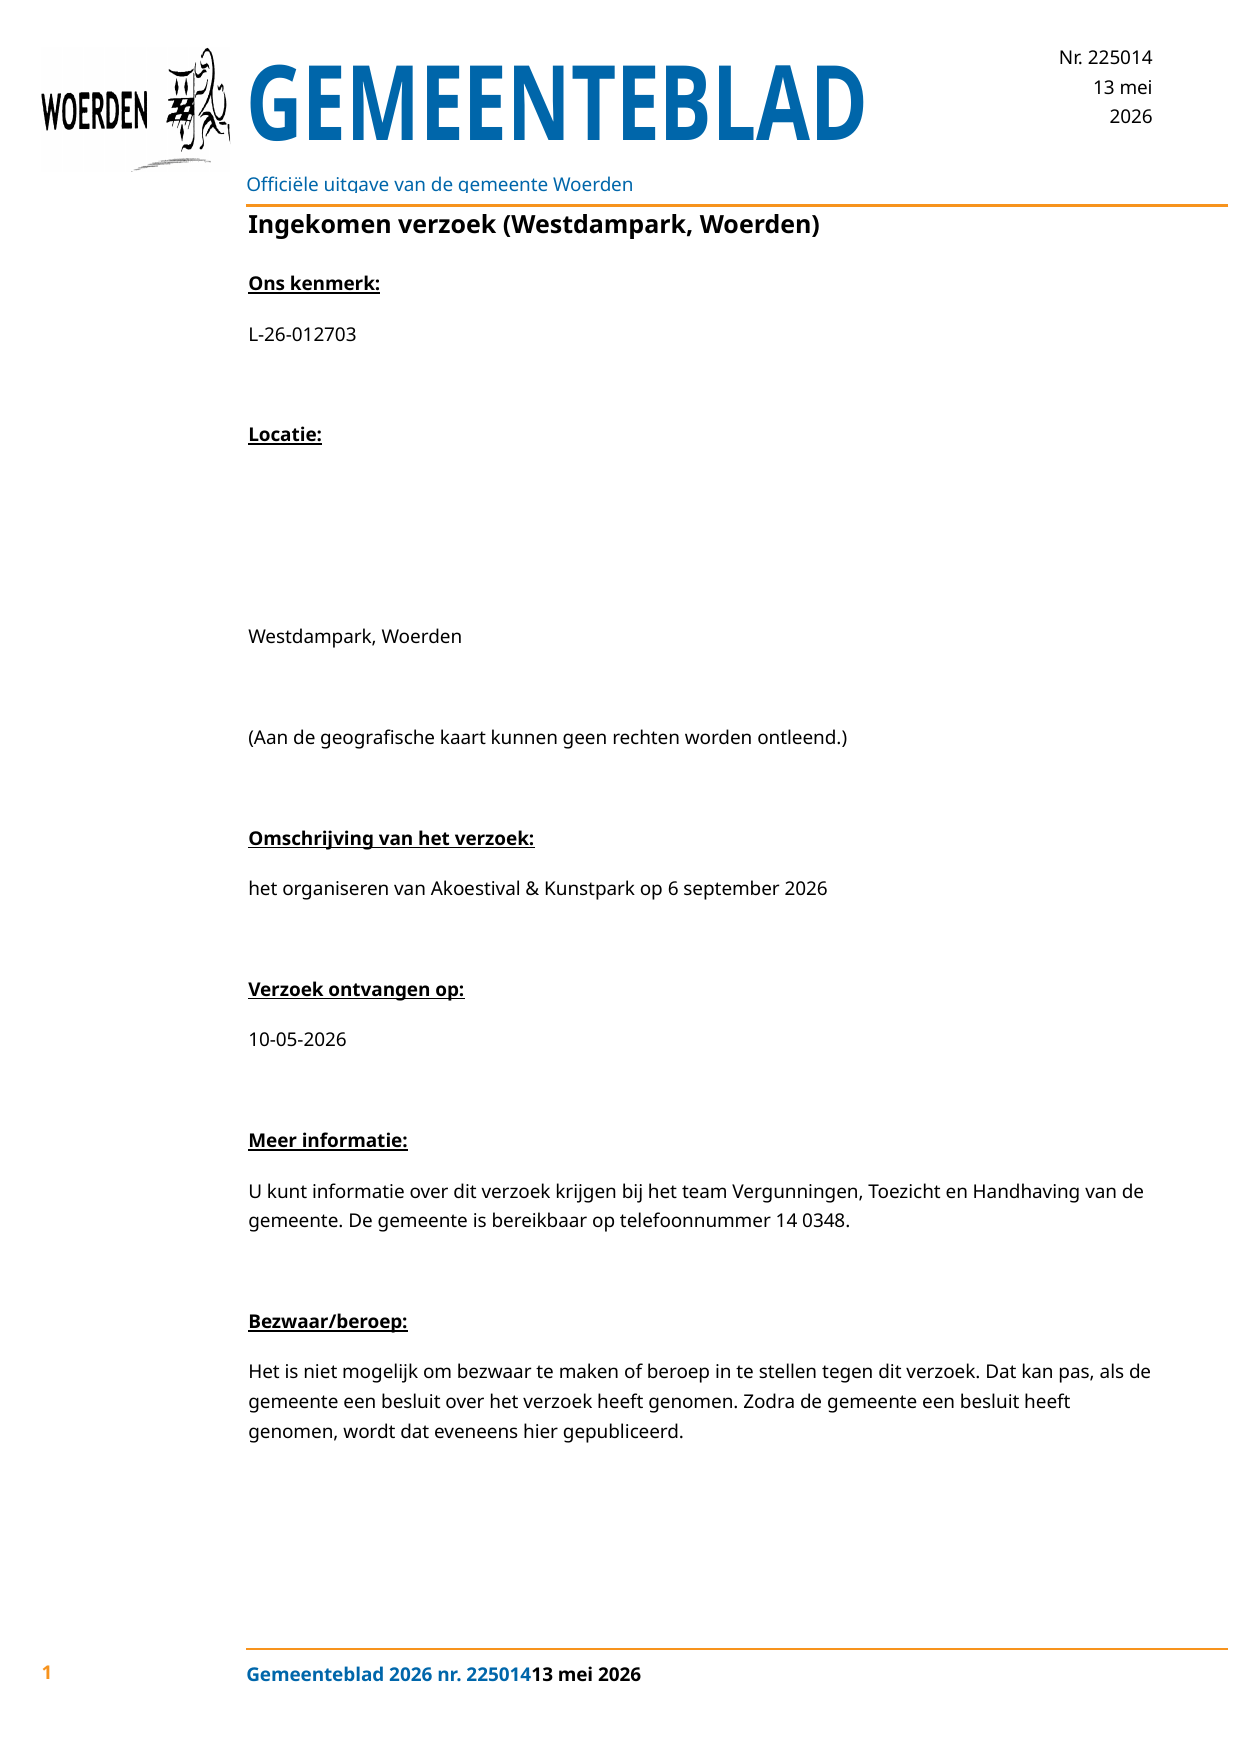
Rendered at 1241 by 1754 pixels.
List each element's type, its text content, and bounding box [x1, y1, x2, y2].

text L-26-012703 [248, 321, 1152, 346]
picture [41, 47, 231, 172]
text het organiseren van Akoestival & Kunstpark op 6 september 2026 [248, 875, 1152, 901]
text U kunt informatie over dit verzoek krijgen bij het team Vergunningen, Toezicht en Handhaving van de gemeente. De gemeente is bereikbaar op telefoonnummer 14 0348. [248, 1178, 1152, 1233]
text (Aan de geografische kaart kunnen geen rechten worden ontleend.) [248, 724, 1152, 750]
text Omschrijving van het verzoek: [248, 825, 1152, 851]
text Verzoek ontvangen op: [248, 976, 1152, 1002]
text Meer informatie: [248, 1127, 1152, 1153]
text Ons kenmerk: [248, 270, 1152, 296]
text Locatie: [248, 422, 1152, 447]
text Het is niet mogelijk om bezwaar te maken of beroep in te stellen tegen dit verzoek. Dat kan pas, als de gemeente een besluit over het verzoek heeft genomen. Zodra de gemeente een besluit heeft genomen, wordt dat eveneens hier gepubliceerd. [248, 1359, 1152, 1443]
text Westdampark, Woerden [248, 623, 1152, 649]
text 10-05-2026 [248, 1027, 1152, 1052]
text Bezwaar/beroep: [248, 1308, 1152, 1334]
text Ingekomen verzoek (Westdampark, Woerden) [248, 207, 1152, 241]
